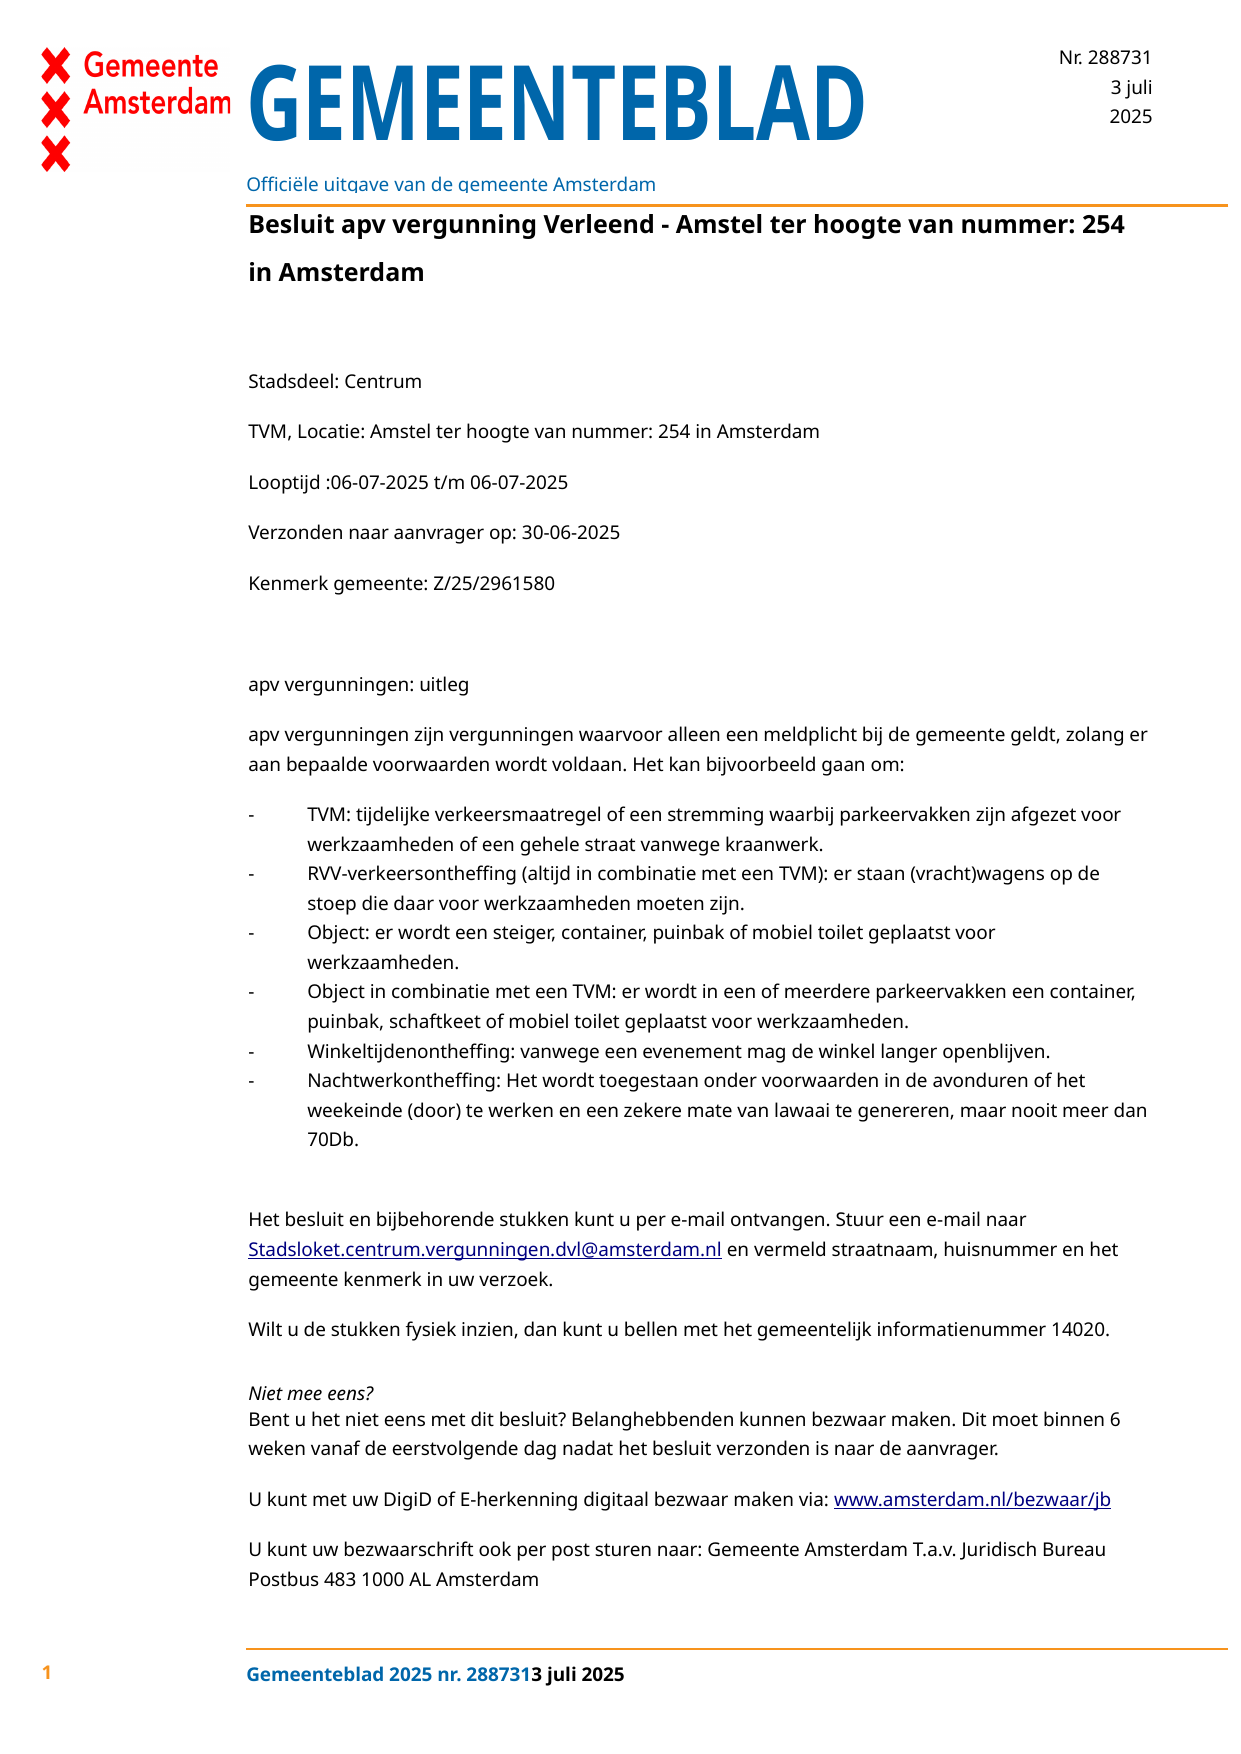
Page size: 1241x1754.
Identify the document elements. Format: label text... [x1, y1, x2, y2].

picture [41, 47, 231, 172]
list Object: er wordt een steiger, container, puinbak of mobiel toilet geplaatst voor werkzaamheden. [248, 919, 1152, 975]
text apv vergunningen zijn vergunningen waarvoor alleen een meldplicht bij de gemeente geldt, zolang er aan bepaalde voorwaarden wordt voldaan. Het kan bijvoorbeeld gaan om: [248, 721, 1152, 777]
text Verzonden naar aanvrager op: 30-06-2025 [248, 519, 1152, 545]
text Kenmerk gemeente: Z/25/2961580 [248, 570, 1152, 596]
text Wilt u de stukken fysiek inzien, dan kunt u bellen met het gemeentelijk informatienummer 14020. [248, 1316, 1152, 1342]
list Object in combinatie met een TVM: er wordt in een of meerdere parkeervakken een container, puinbak, schaftkeet of mobiel toilet geplaatst voor werkzaamheden. [248, 979, 1152, 1034]
list RVV-verkeersontheffing (altijd in combinatie met een TVM): er staan (vracht)wagens op de stoep die daar voor werkzaamheden moeten zijn. [248, 860, 1152, 916]
text Bent u het niet eens met dit besluit? Belanghebbenden kunnen bezwaar maken. Dit moet binnen 6 weken vanaf de eerstvolgende dag nadat het besluit verzonden is naar de aanvrager. [248, 1406, 1152, 1461]
text Niet mee eens? [248, 1380, 1152, 1406]
list Nachtwerkontheffing: Het wordt toegestaan onder voorwaarden in de avonduren of het weekeinde (door) te werken en een zekere mate van lawaai te genereren, maar nooit meer dan 70Db. [248, 1067, 1152, 1152]
text U kunt met uw DigiD of E-herkenning digitaal bezwaar maken via: www.amsterdam.nl/bezwaar/jb [248, 1486, 1152, 1512]
list TVM: tijdelijke verkeersmaatregel of een stremming waarbij parkeervakken zijn afgezet voor werkzaamheden of een gehele straat vanwege kraanwerk. [248, 801, 1152, 857]
list Winkeltijdenontheffing: vanwege een evenement mag de winkel langer openblijven. [248, 1038, 1152, 1064]
text Looptijd :06-07-2025 t/m 06-07-2025 [248, 469, 1152, 495]
text apv vergunningen: uitleg [248, 671, 1152, 697]
text Besluit apv vergunning Verleend - Amstel ter hoogte van nummer: 254 in Amsterdam [248, 207, 1152, 288]
text Stadsdeel: Centrum [248, 368, 1152, 394]
text TVM, Locatie: Amstel ter hoogte van nummer: 254 in Amsterdam [248, 419, 1152, 444]
text Het besluit en bijbehorende stukken kunt u per e-mail ontvangen. Stuur een e-mail naar Stadsloket.centrum.vergunningen.dvl@amsterdam.nl en vermeld straatnaam, huisnummer en het gemeente kenmerk in uw verzoek. [248, 1207, 1152, 1292]
text U kunt uw bezwaarschrift ook per post sturen naar: Gemeente Amsterdam T.a.v. Juridisch Bureau Postbus 483 1000 AL Amsterdam [248, 1536, 1152, 1592]
